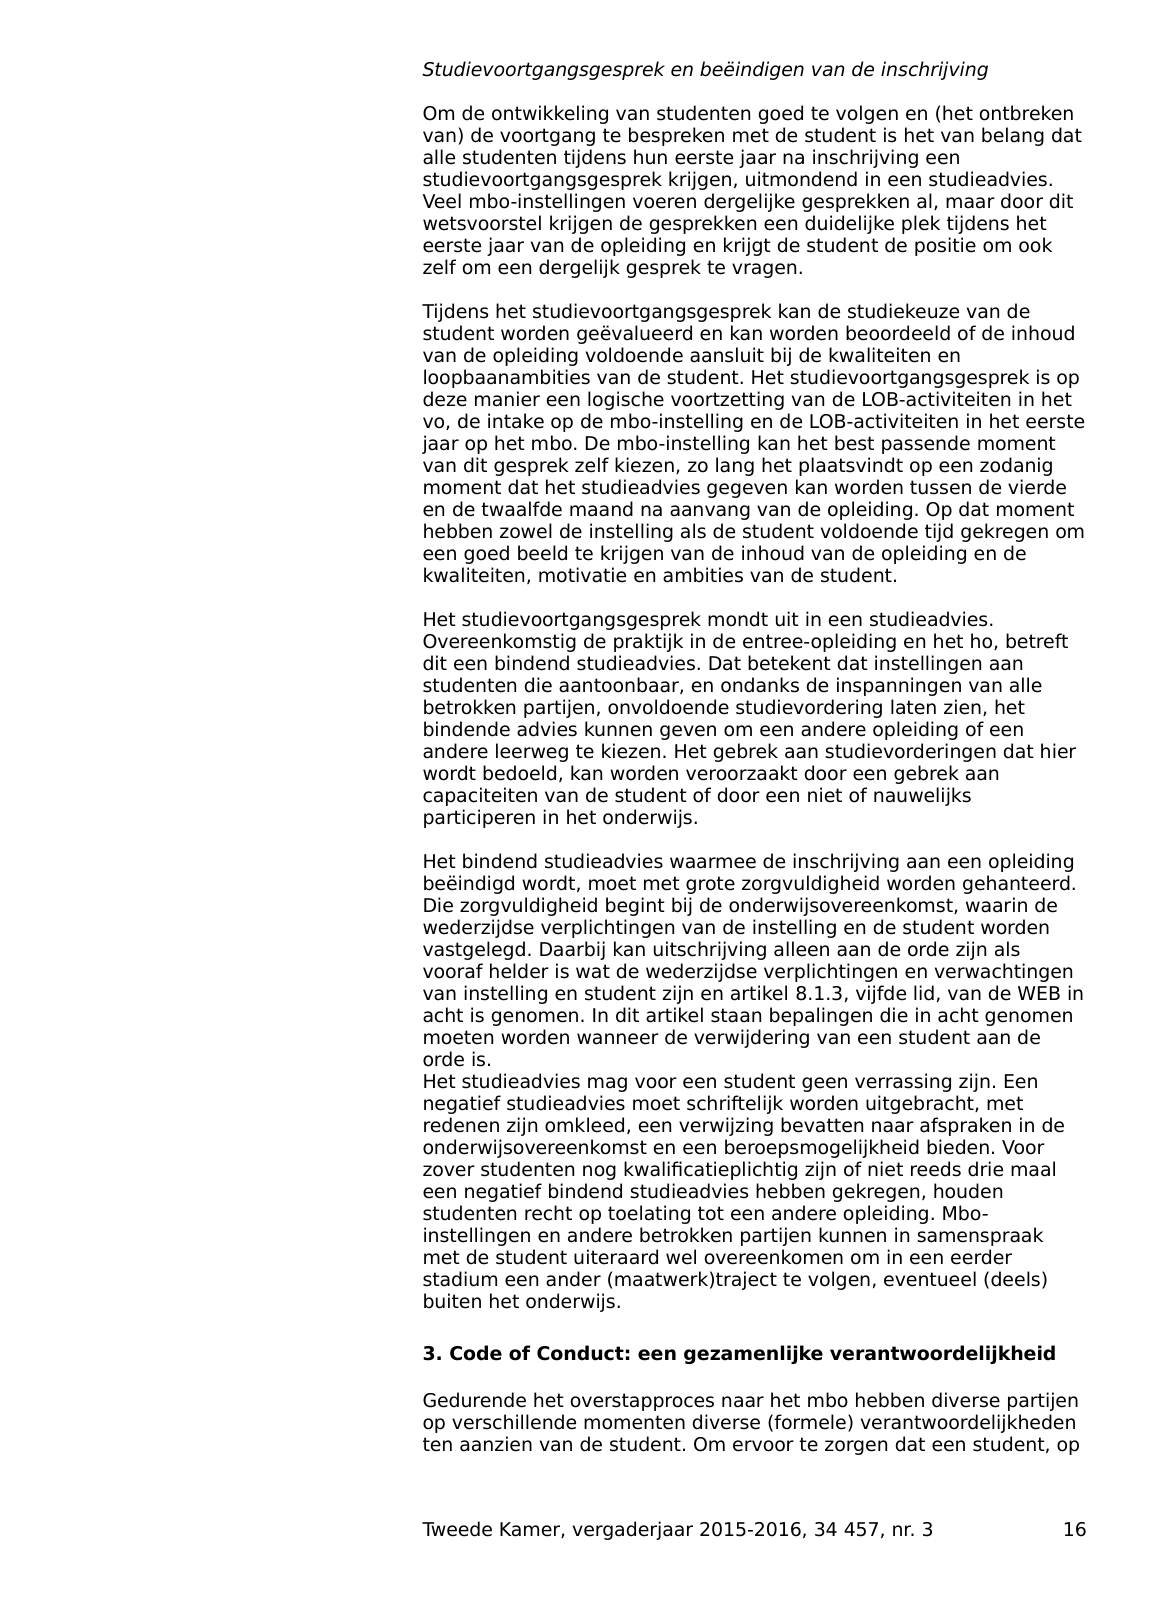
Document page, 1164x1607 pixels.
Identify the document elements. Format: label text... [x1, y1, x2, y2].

text Het studieadvies mag voor een student geen verrassing zijn. Een negatief studieadvies moet schriftelijk worden uitgebracht, met redenen zijn omkleed, een verwijzing bevatten naar afspraken in de onderwijsovereenkomst en een beroepsmogelijkheid bieden. Voor zover studenten nog kwalificatieplichtig zijn of niet reeds drie maal een negatief bindend studieadvies hebben gekregen, houden studenten recht op toelating tot een andere opleiding. Mbo-instellingen en andere betrokken partijen kunnen in samenspraak met de student uiteraard wel overeenkomen om in een eerder stadium een ander (maatwerk)traject te volgen, eventueel (deels) buiten het onderwijs. [422, 1071, 1087, 1313]
text Om de ontwikkeling van studenten goed te volgen en (het ontbreken van) de voortgang te bespreken met de student is het van belang dat alle studenten tijdens hun eerste jaar na inschrijving een studievoortgangsgesprek krijgen, uitmondend in een studieadvies. Veel mbo-instellingen voeren dergelijke gesprekken al, maar door dit wetsvoorstel krijgen de gesprekken een duidelijke plek tijdens het eerste jaar van de opleiding en krijgt de student de positie om ook zelf om een dergelijk gesprek te vragen. [422, 103, 1087, 279]
text Het studievoortgangsgesprek mondt uit in een studieadvies. Overeenkomstig de praktijk in de entree-opleiding en het ho, betreft dit een bindend studieadvies. Dat betekent dat instellingen aan studenten die aantoonbaar, en ondanks de inspanningen van alle betrokken partijen, onvoldoende studievordering laten zien, het bindende advies kunnen geven om een andere opleiding of een andere leerweg te kiezen. Het gebrek aan studievorderingen dat hier wordt bedoeld, kan worden veroorzaakt door een gebrek aan capaciteiten van de student of door een niet of nauwelijks participeren in het onderwijs. [422, 609, 1087, 829]
text Tijdens het studievoortgangsgesprek kan de studiekeuze van de student worden geëvalueerd en kan worden beoordeeld of de inhoud van de opleiding voldoende aansluit bij de kwaliteiten en loopbaanambities van de student. Het studievoortgangsgesprek is op deze manier een logische voortzetting van de LOB-activiteiten in het vo, de intake op de mbo-instelling en de LOB-activiteiten in het eerste jaar op het mbo. De mbo-instelling kan het best passende moment van dit gesprek zelf kiezen, zo lang het plaatsvindt op een zodanig moment dat het studieadvies gegeven kan worden tussen de vierde en de twaalfde maand na aanvang van de opleiding. Op dat moment hebben zowel de instelling als de student voldoende tijd gekregen om een goed beeld te krijgen van de inhoud van de opleiding en de kwaliteiten, motivatie en ambities van de student. [422, 301, 1087, 587]
text Het bindend studieadvies waarmee de inschrijving aan een opleiding beëindigd wordt, moet met grote zorgvuldigheid worden gehanteerd. Die zorgvuldigheid begint bij de onderwijsovereenkomst, waarin de wederzijdse verplichtingen van de instelling en de student worden vastgelegd. Daarbij kan uitschrijving alleen aan de orde zijn als vooraf helder is wat de wederzijdse verplichtingen en verwachtingen van instelling en student zijn en artikel 8.1.3, vijfde lid, van de WEB in acht is genomen. In dit artikel staan bepalingen die in acht genomen moeten worden wanneer de verwijdering van een student aan de orde is. [422, 851, 1087, 1071]
subtitle Studievoortgangsgesprek en beëindigen van de inschrijving [422, 59, 1087, 81]
text Gedurende het overstapproces naar het mbo hebben diverse partijen op verschillende momenten diverse (formele) verantwoordelijkheden ten aanzien van de student. Om ervoor te zorgen dat een student, op [422, 1390, 1087, 1456]
subtitle 3. Code of Conduct: een gezamenlijke verantwoordelijkheid [422, 1343, 1087, 1365]
